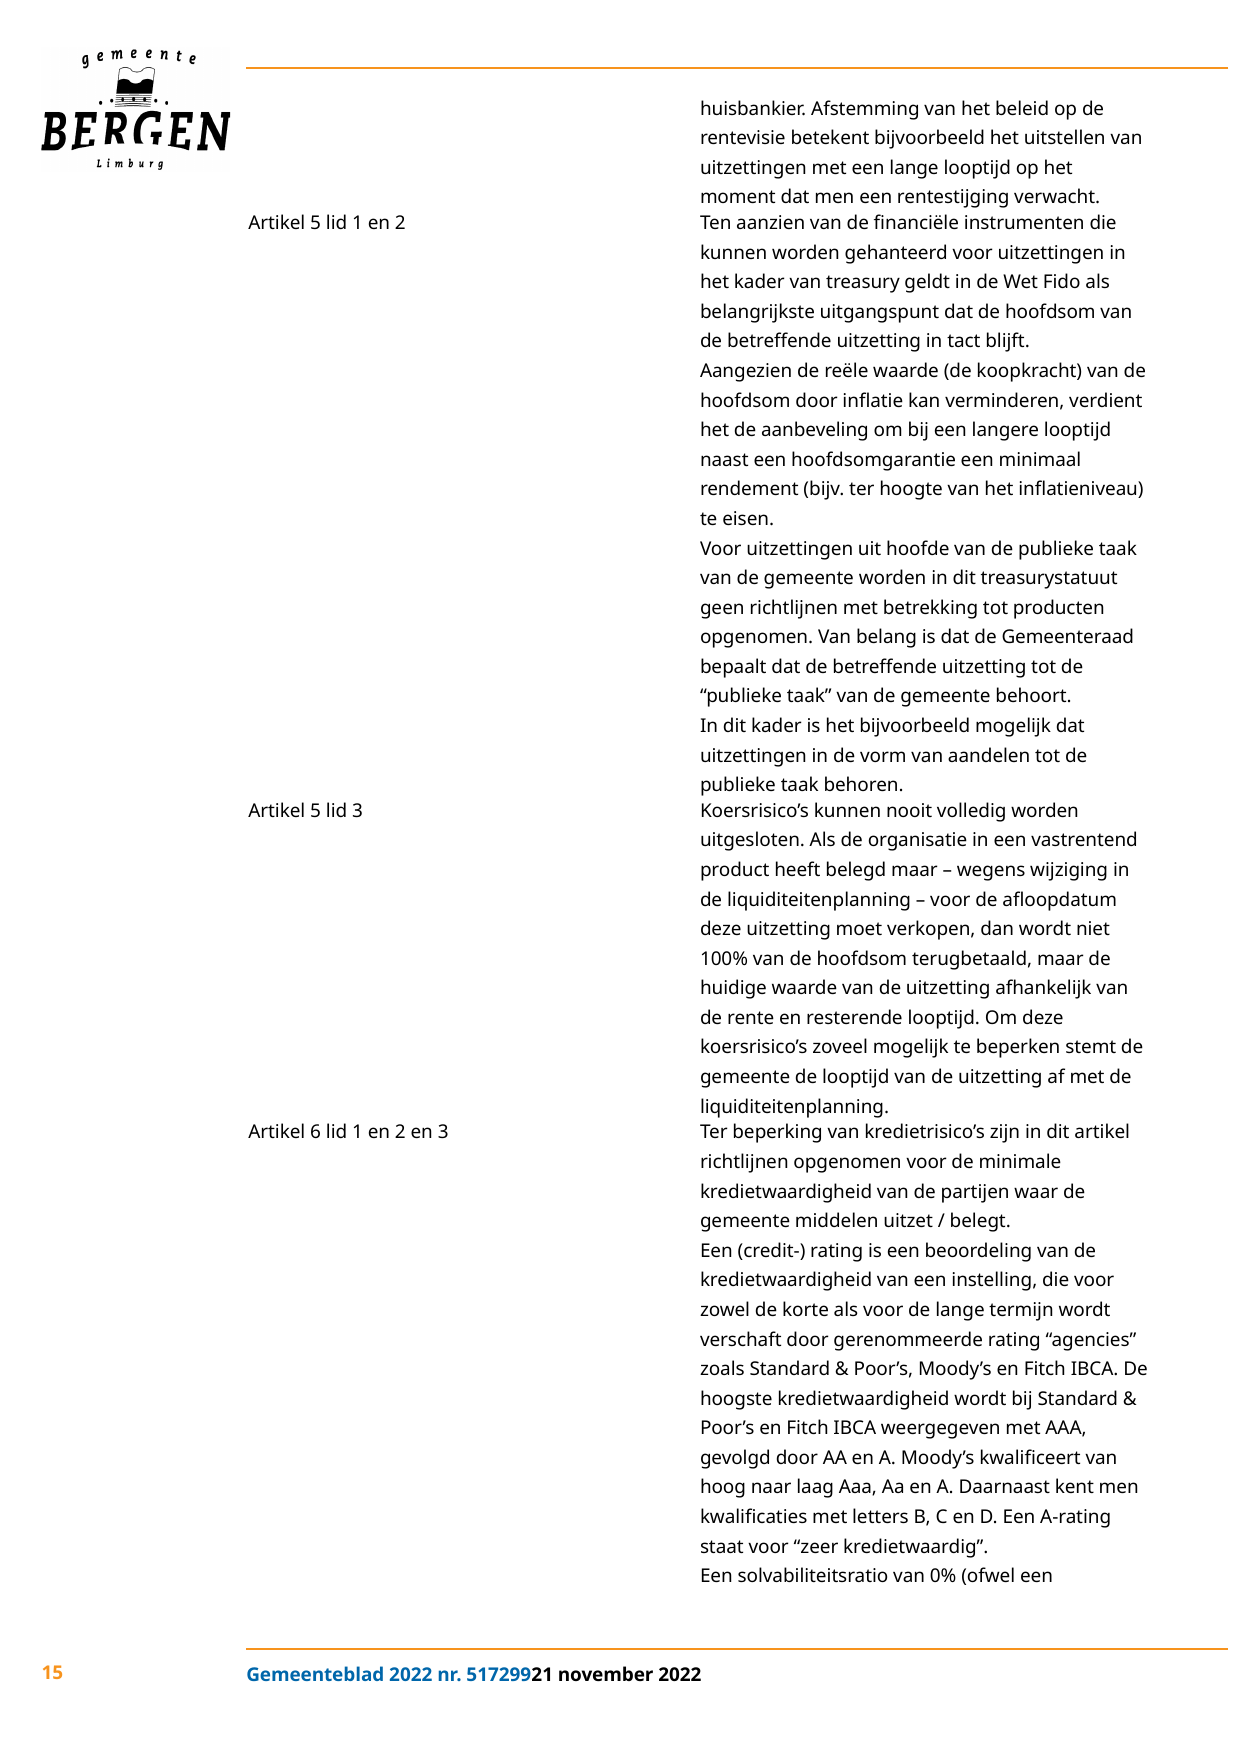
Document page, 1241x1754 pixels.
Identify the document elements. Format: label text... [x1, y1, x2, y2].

table_cell Ten aanzien van de financiële instrumenten die kunnen worden gehanteerd voor uitzettingen in het kader van treasury geldt in de Wet Fido als belangrijkste uitgangspunt dat de hoofdsom van de betreffende uitzetting in tact blijft. Aangezien de reële waarde (de koopkracht) van de hoofdsom door inflatie kan verminderen, verdient het de aanbeveling om bij een langere looptijd naast een hoofdsomgarantie een minimaal rendement (bijv. ter hoogte van het inflatieniveau) te eisen. Voor uitzettingen uit hoofde van de publieke taak van de gemeente worden in dit treasurystatuut geen richtlijnen met betrekking tot producten opgenomen. Van belang is dat de Gemeenteraad bepaalt dat de betreffende uitzetting tot de “publieke taak” van de gemeente behoort. In dit kader is het bijvoorbeeld mogelijk dat uitzettingen in de vorm van aandelen tot de publieke taak behoren. [700, 209, 1152, 797]
table_cell Artikel 5 lid 3 [248, 797, 700, 1119]
table_cell Artikel 6 lid 1 en 2 en 3 [248, 1119, 700, 1588]
table_cell Artikel 5 lid 1 en 2 [248, 209, 700, 797]
table_cell Ter beperking van kredietrisico’s zijn in dit artikel richtlijnen opgenomen voor de minimale kredietwaardigheid van de partijen waar de gemeente middelen uitzet / belegt. Een (credit-) rating is een beoordeling van de kredietwaardigheid van een instelling, die voor zowel de korte als voor de lange termijn wordt verschaft door gerenommeerde rating “agencies” zoals Standard & Poor’s, Moody’s en Fitch IBCA. De hoogste kredietwaardigheid wordt bij Standard & Poor’s en Fitch IBCA weergegeven met AAA, gevolgd door AA en A. Moody’s kwalificeert van hoog naar laag Aaa, Aa en A. Daarnaast kent men kwalificaties met letters B, C en D. Een A-rating staat voor “zeer kredietwaardig”. Een solvabiliteitsratio van 0% (ofwel een [700, 1119, 1152, 1588]
table_cell [248, 95, 700, 209]
table_cell Koersrisico’s kunnen nooit volledig worden uitgesloten. Als de organisatie in een vastrentend product heeft belegd maar – wegens wijziging in de liquiditeitenplanning – voor de afloopdatum deze uitzetting moet verkopen, dan wordt niet 100% van de hoofdsom terugbetaald, maar de huidige waarde van de uitzetting afhankelijk van de rente en resterende looptijd. Om deze koersrisico’s zoveel mogelijk te beperken stemt de gemeente de looptijd van de uitzetting af met de liquiditeitenplanning. [700, 797, 1152, 1119]
table_cell huisbankier. Afstemming van het beleid op de rentevisie betekent bijvoorbeeld het uitstellen van uitzettingen met een lange looptijd op het moment dat men een rentestijging verwacht. [700, 95, 1152, 209]
picture [41, 47, 231, 172]
